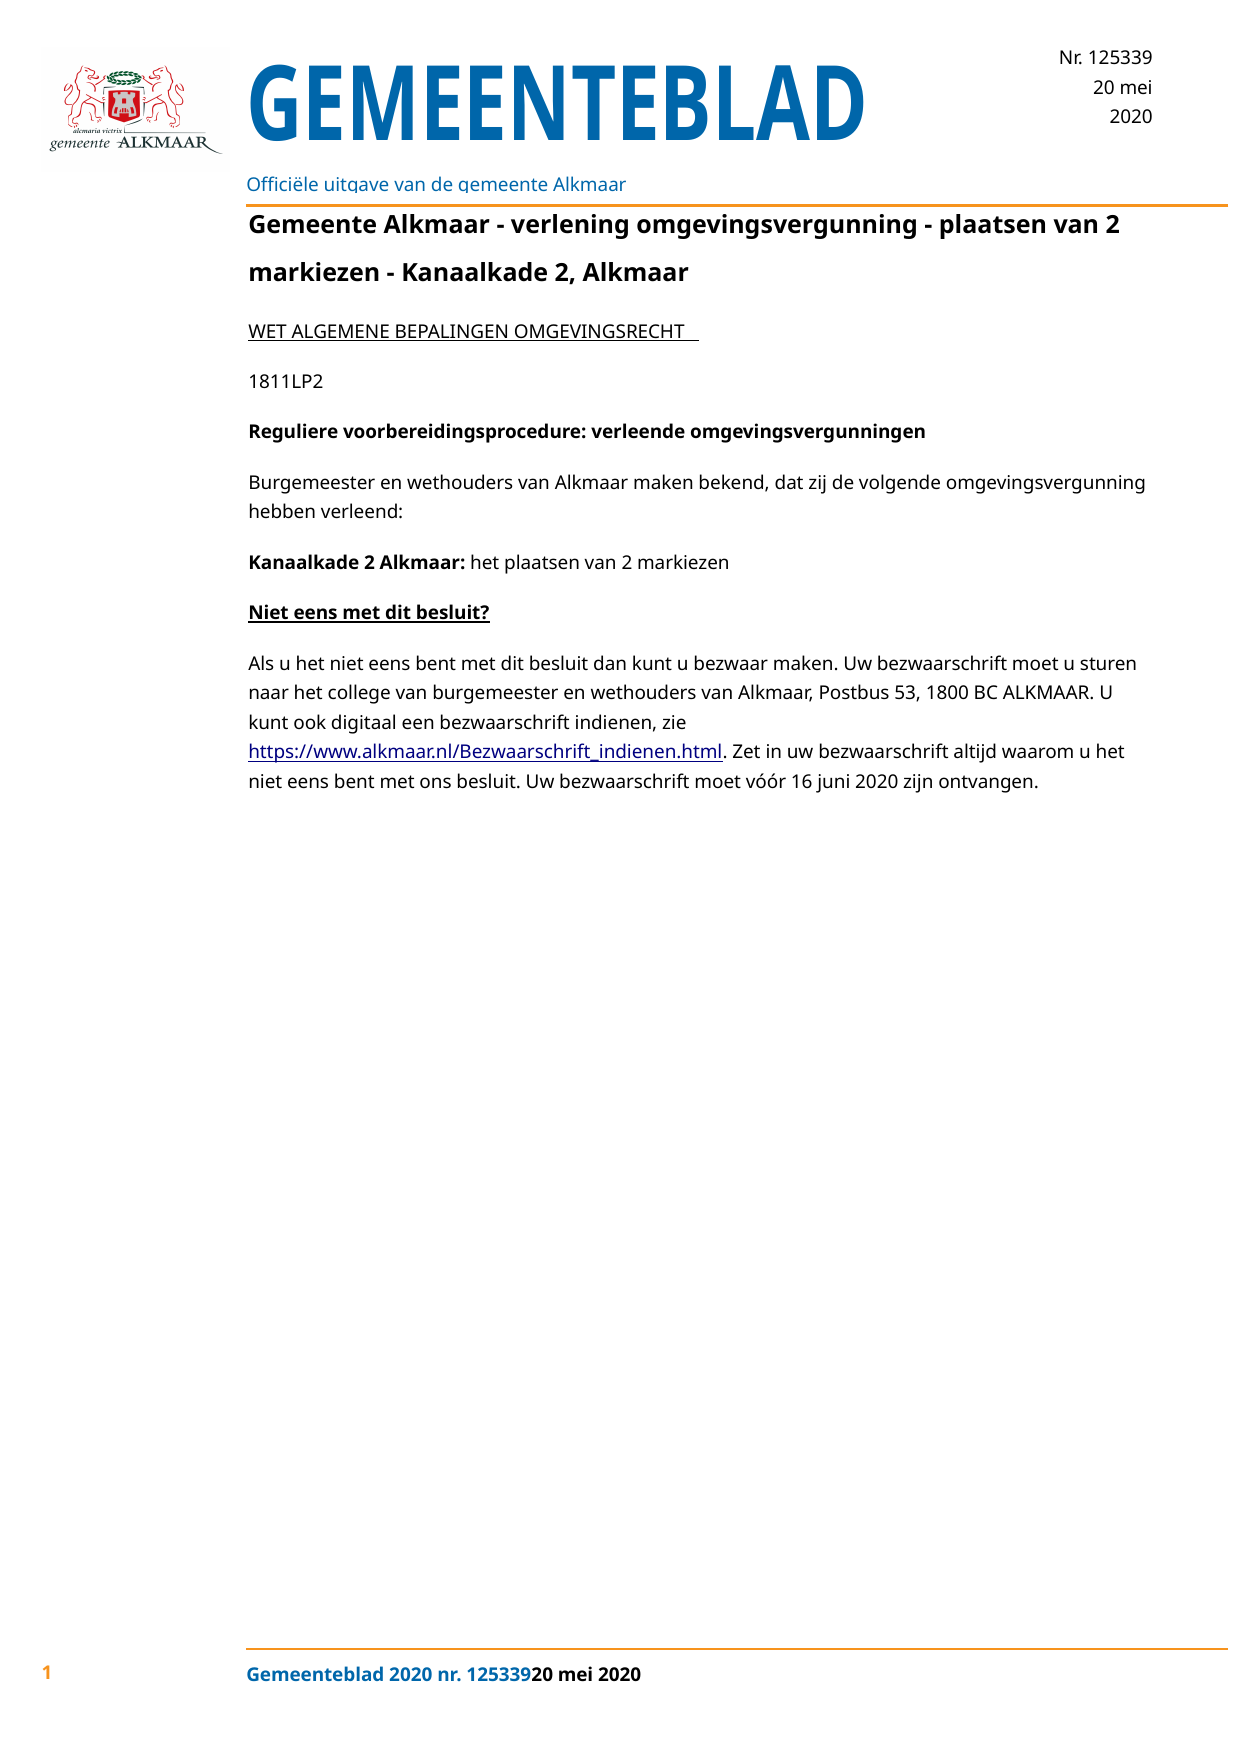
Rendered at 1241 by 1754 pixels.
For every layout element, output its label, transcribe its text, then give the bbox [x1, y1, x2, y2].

text Burgemeester en wethouders van Alkmaar maken bekend, dat zij de volgende omgevingsvergunning hebben verleend: [248, 469, 1152, 524]
text 1811LP2 [248, 368, 1152, 394]
text Kanaalkade 2 Alkmaar: het plaatsen van 2 markiezen [248, 549, 1152, 575]
text Als u het niet eens bent met dit besluit dan kunt u bezwaar maken. Uw bezwaarschrift moet u sturen naar het college van burgemeester en wethouders van Alkmaar, Postbus 53, 1800 BC ALKMAAR. U kunt ook digitaal een bezwaarschrift indienen, zie https://www.alkmaar.nl/Bezwaarschrift_indienen.html. Zet in uw bezwaarschrift altijd waarom u het niet eens bent met ons besluit. Uw bezwaarschrift moet vóór 16 juni 2020 zijn ontvangen. [248, 650, 1152, 794]
text Niet eens met dit besluit? [248, 599, 1152, 625]
text Reguliere voorbereidingsprocedure: verleende omgevingsvergunningen [248, 419, 1152, 444]
text Gemeente Alkmaar - verlening omgevingsvergunning - plaatsen van 2 markiezen - Kanaalkade 2, Alkmaar [248, 207, 1152, 288]
text WET ALGEMENE BEPALINGEN OMGEVINGSRECHT [248, 318, 1152, 344]
picture [41, 47, 231, 172]
